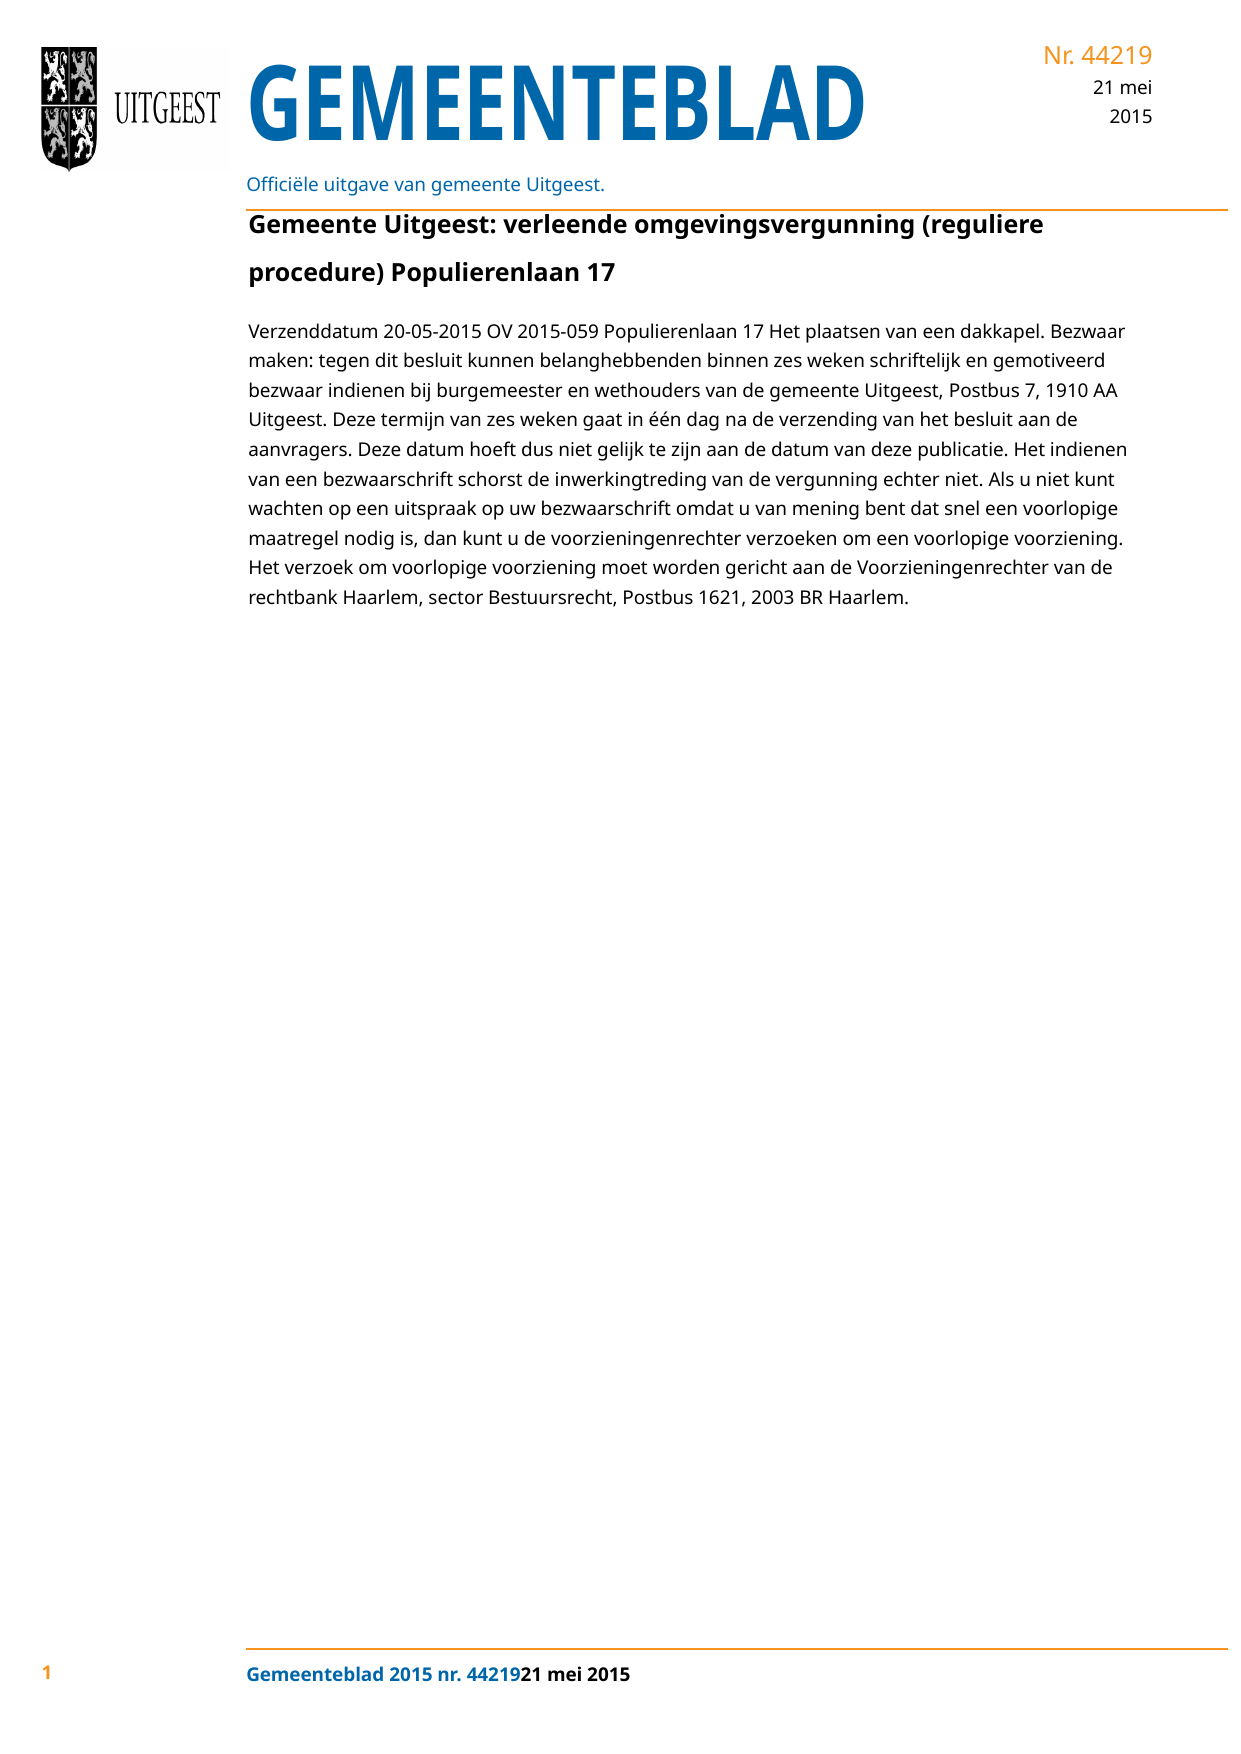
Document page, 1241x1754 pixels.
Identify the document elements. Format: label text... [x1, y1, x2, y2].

text Verzenddatum 20-05-2015 OV 2015-059 Populierenlaan 17 Het plaatsen van een dakkapel. Bezwaar maken: tegen dit besluit kunnen belanghebbenden binnen zes weken schriftelijk en gemotiveerd bezwaar indienen bij burgemeester en wethouders van de gemeente Uitgeest, Postbus 7, 1910 AA Uitgeest. Deze termijn van zes weken gaat in één dag na de verzending van het besluit aan de aanvragers. Deze datum hoeft dus niet gelijk te zijn aan de datum van deze publicatie. Het indienen van een bezwaarschrift schorst de inwerkingtreding van de vergunning echter niet. Als u niet kunt wachten op een uitspraak op uw bezwaarschrift omdat u van mening bent dat snel een voorlopige maatregel nodig is, dan kunt u de voorzieningenrechter verzoeken om een voorlopige voorziening. Het verzoek om voorlopige voorziening moet worden gericht aan de Voorzieningenrechter van de rechtbank Haarlem, sector Bestuursrecht, Postbus 1621, 2003 BR Haarlem. [248, 318, 1152, 610]
picture [41, 47, 231, 172]
text Gemeente Uitgeest: verleende omgevingsvergunning (reguliere procedure) Populierenlaan 17 [248, 211, 1152, 288]
